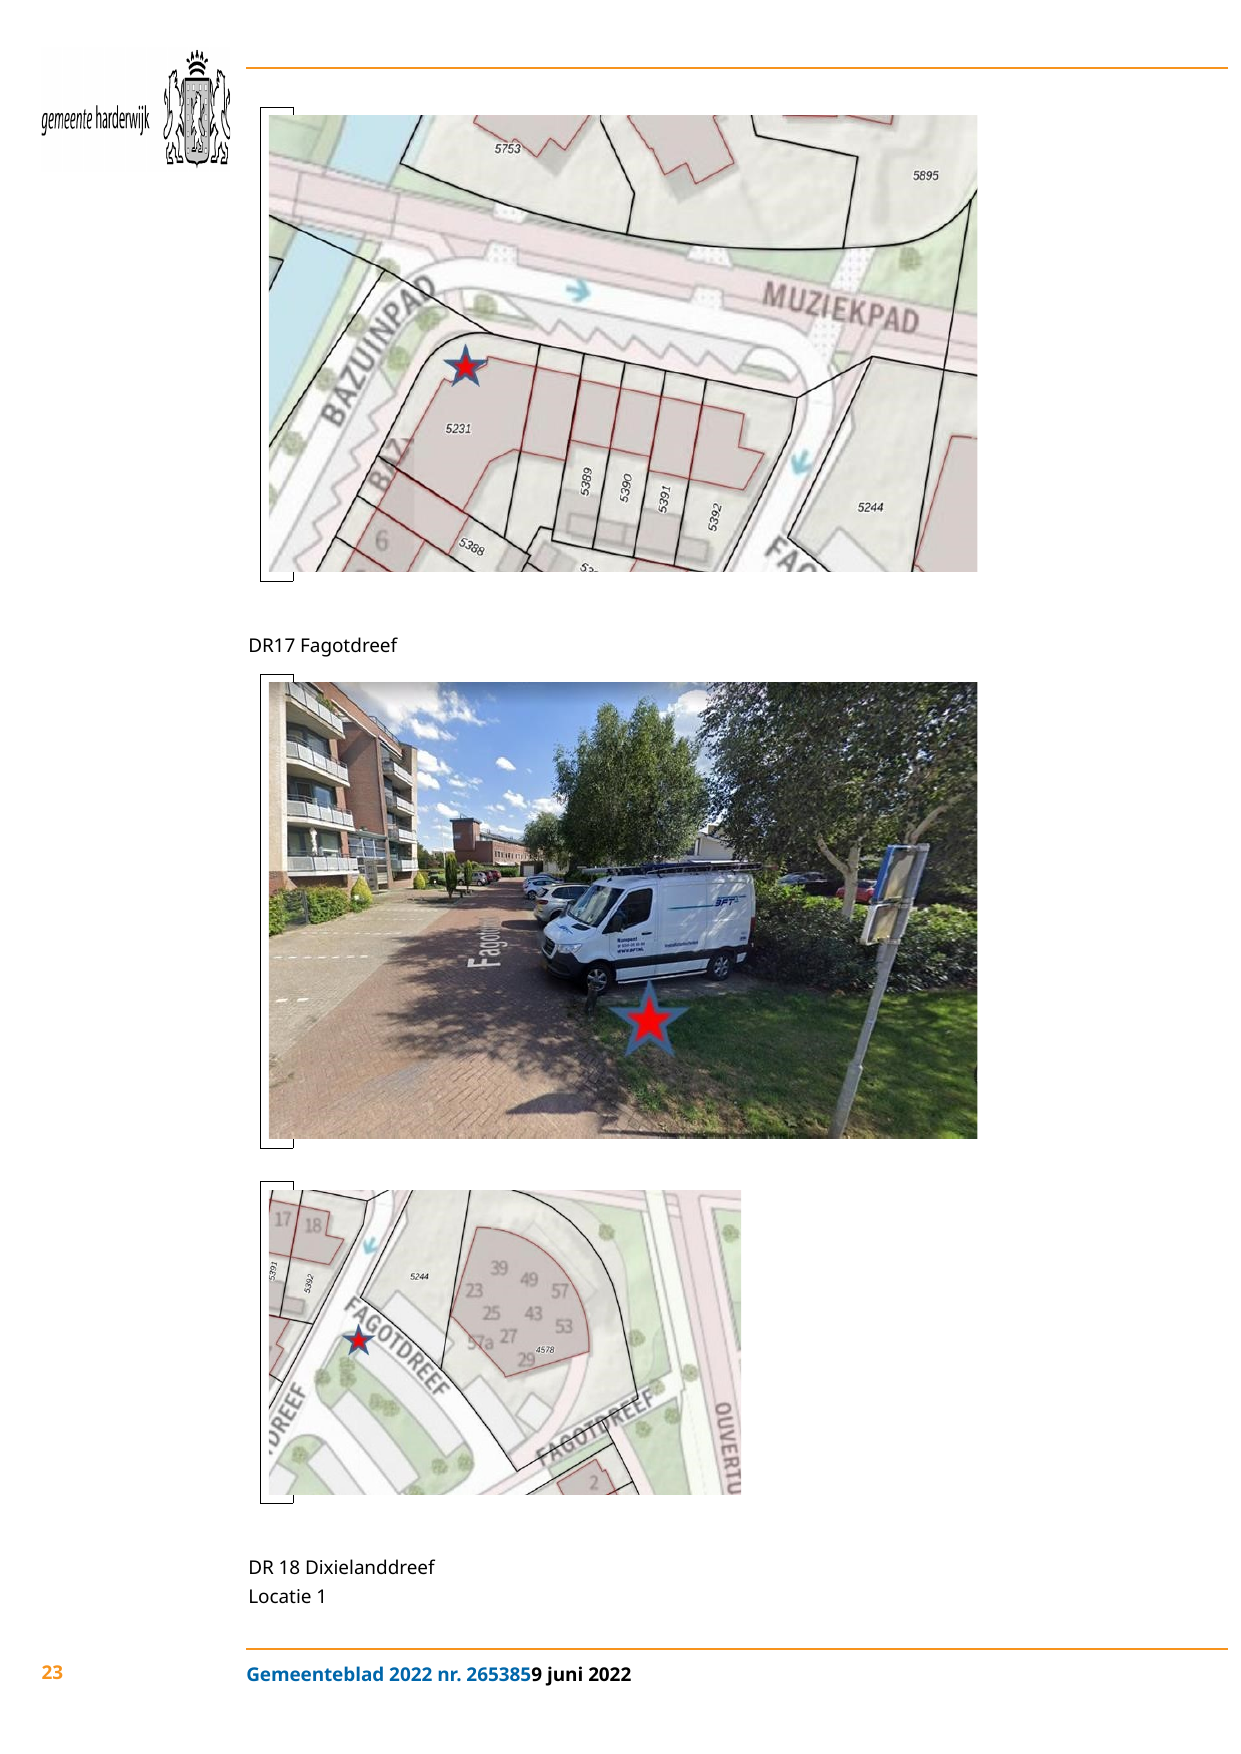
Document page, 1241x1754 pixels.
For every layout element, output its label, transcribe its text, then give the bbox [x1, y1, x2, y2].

picture [41, 47, 231, 172]
text Locatie 1 [248, 1584, 1152, 1609]
text DR17 Fagotdreef [248, 632, 1152, 658]
picture [268, 115, 978, 572]
picture [268, 1190, 742, 1495]
text DR 18 Dixielanddreef [248, 1554, 1152, 1580]
picture [268, 682, 978, 1139]
